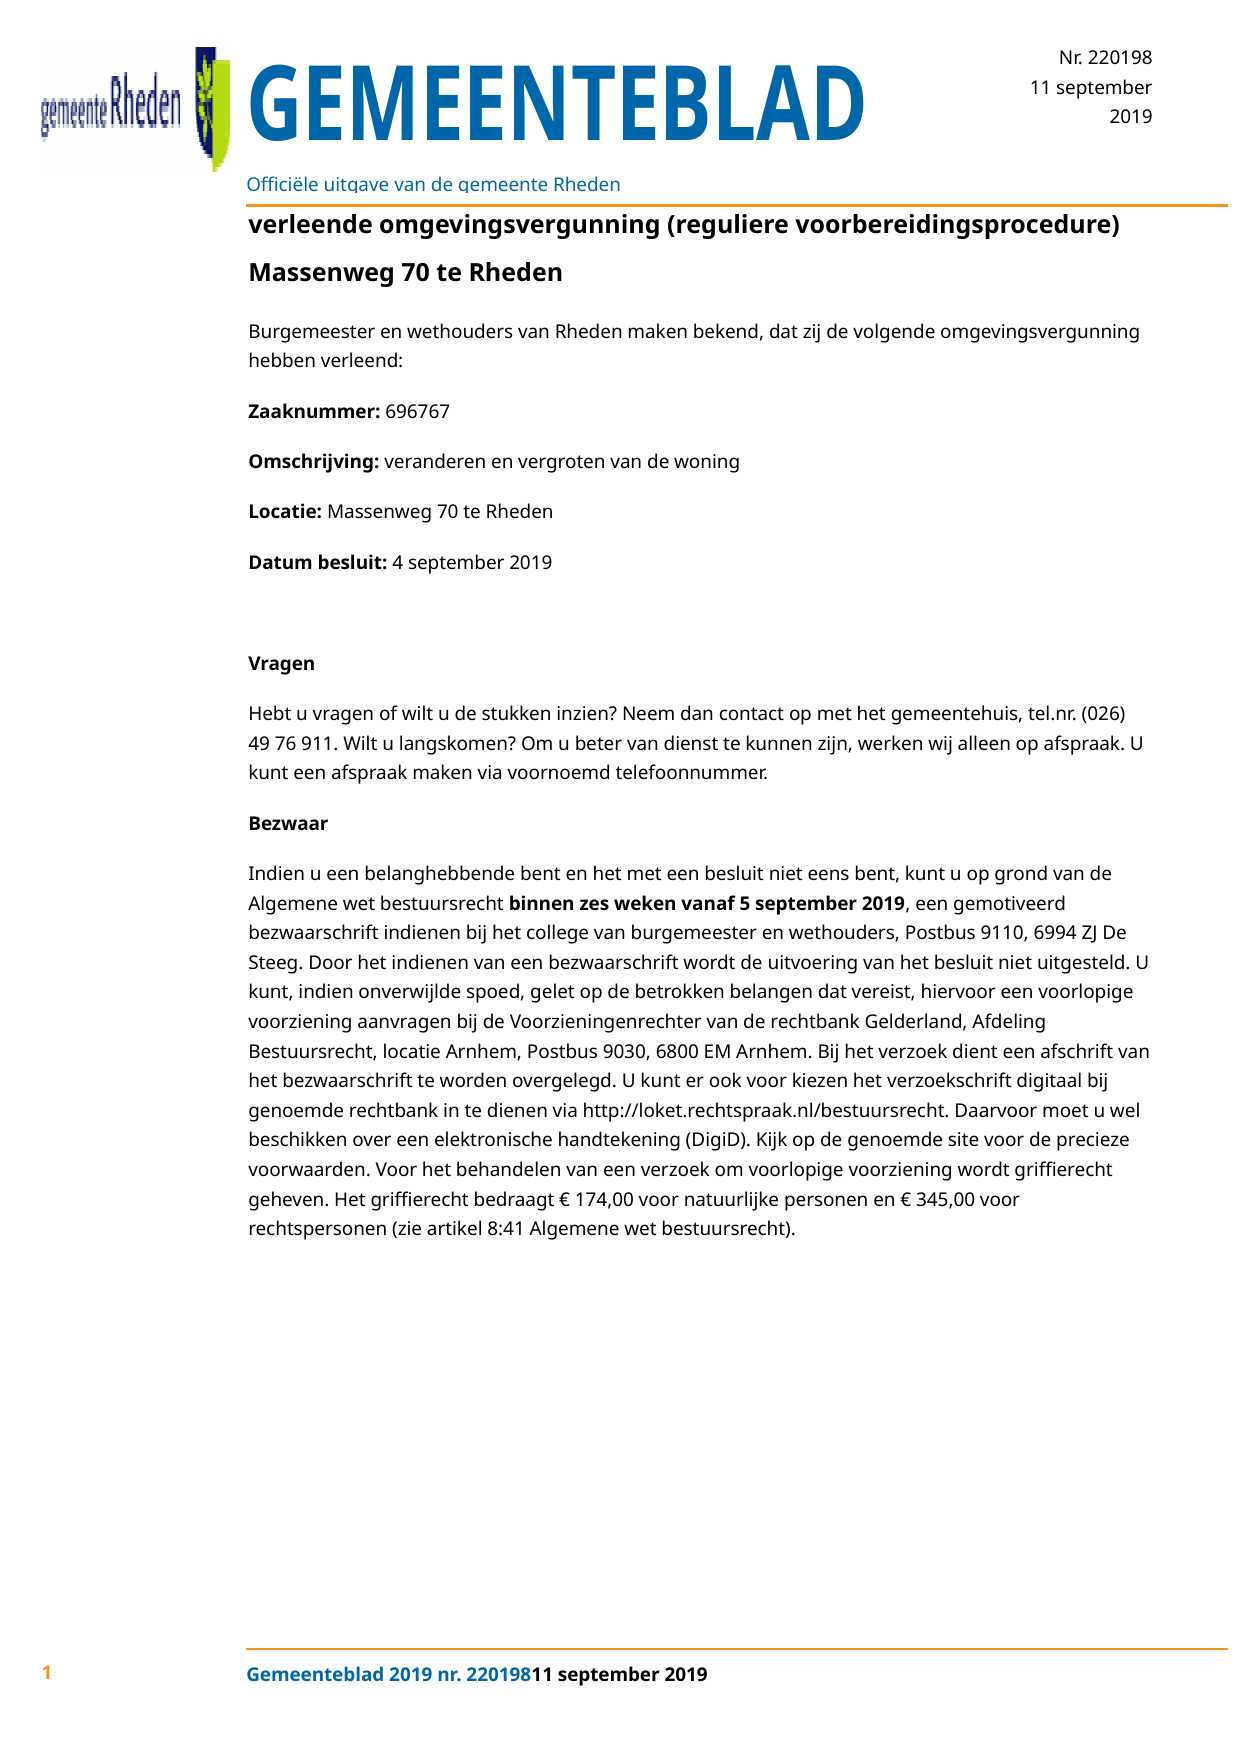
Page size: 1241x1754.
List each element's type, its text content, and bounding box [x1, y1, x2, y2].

picture [41, 47, 231, 172]
text Locatie: Massenweg 70 te Rheden [248, 499, 1152, 524]
text Datum besluit: 4 september 2019 [248, 549, 1152, 575]
text Bezwaar [248, 810, 1152, 836]
text Zaaknummer: 696767 [248, 398, 1152, 424]
text Indien u een belanghebbende bent en het met een besluit niet eens bent, kunt u op grond van de Algemene wet bestuursrecht binnen zes weken vanaf 5 september 2019, een gemotiveerd bezwaarschrift indienen bij het college van burgemeester en wethouders, Postbus 9110, 6994 ZJ De Steeg. Door het indienen van een bezwaarschrift wordt de uitvoering van het besluit niet uitgesteld. U kunt, indien onverwijlde spoed, gelet op de betrokken belangen dat vereist, hiervoor een voorlopige voorziening aanvragen bij de Voorzieningenrechter van de rechtbank Gelderland, Afdeling Bestuursrecht, locatie Arnhem, Postbus 9030, 6800 EM Arnhem. Bij het verzoek dient een afschrift van het bezwaarschrift te worden overgelegd. U kunt er ook voor kiezen het verzoekschrift digitaal bij genoemde rechtbank in te dienen via http://loket.rechtspraak.nl/bestuursrecht. Daarvoor moet u wel beschikken over een elektronische handtekening (DigiD). Kijk op de genoemde site voor de precieze voorwaarden. Voor het behandelen van een verzoek om voorlopige voorziening wordt griffierecht geheven. Het griffierecht bedraagt € 174,00 voor natuurlijke personen en € 345,00 voor rechtspersonen (zie artikel 8:41 Algemene wet bestuursrecht). [248, 860, 1152, 1241]
text Burgemeester en wethouders van Rheden maken bekend, dat zij de volgende omgevingsvergunning hebben verleend: [248, 318, 1152, 373]
text verleende omgevingsvergunning (reguliere voorbereidingsprocedure) Massenweg 70 te Rheden [248, 207, 1152, 288]
text Vragen [248, 650, 1152, 676]
text Omschrijving: veranderen en vergroten van de woning [248, 448, 1152, 474]
text Hebt u vragen of wilt u de stukken inzien? Neem dan contact op met het gemeentehuis, tel.nr. (026) 49 76 911. Wilt u langskomen? Om u beter van dienst te kunnen zijn, werken wij alleen op afspraak. U kunt een afspraak maken via voornoemd telefoonnummer. [248, 700, 1152, 785]
